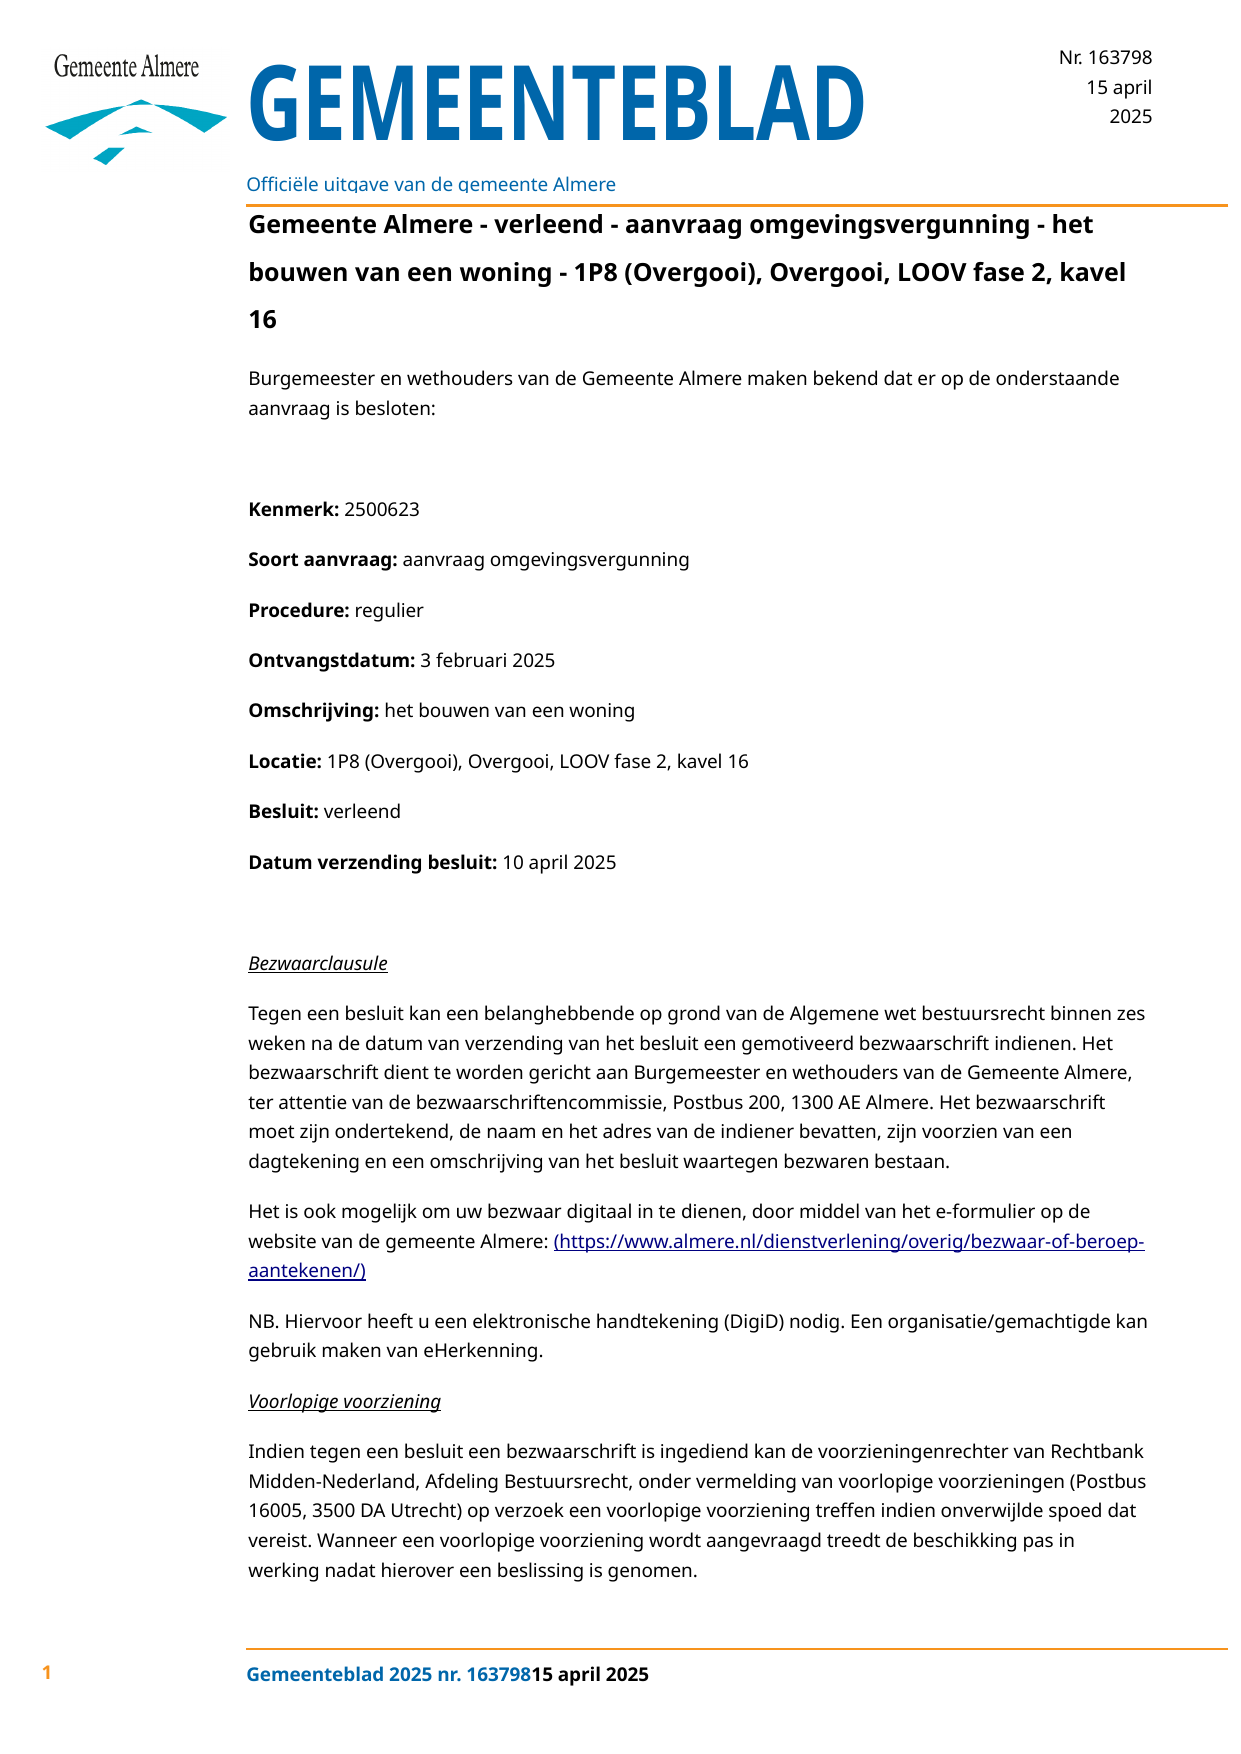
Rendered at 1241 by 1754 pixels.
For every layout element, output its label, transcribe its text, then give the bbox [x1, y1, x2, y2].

text Kenmerk: 2500623 [248, 496, 1152, 522]
text Ontvangstdatum: 3 februari 2025 [248, 647, 1152, 673]
text Datum verzending besluit: 10 april 2025 [248, 849, 1152, 874]
picture [41, 47, 231, 172]
text Tegen een besluit kan een belanghebbende op grond van de Algemene wet bestuursrecht binnen zes weken na de datum van verzending van het besluit een gemotiveerd bezwaarschrift indienen. Het bezwaarschrift dient te worden gericht aan Burgemeester en wethouders van de Gemeente Almere, ter attentie van de bezwaarschriftencommissie, Postbus 200, 1300 AE Almere. Het bezwaarschrift moet zijn ondertekend, de naam en het adres van de indiener bevatten, zijn voorzien van een dagtekening en een omschrijving van het besluit waartegen bezwaren bestaan. [248, 1000, 1152, 1174]
text Bezwaarclausule [248, 950, 1152, 975]
text Locatie: 1P8 (Overgooi), Overgooi, LOOV fase 2, kavel 16 [248, 748, 1152, 774]
text Omschrijving: het bouwen van een woning [248, 698, 1152, 723]
text Besluit: verleend [248, 798, 1152, 824]
text Voorlopige voorziening [248, 1388, 1152, 1414]
text Gemeente Almere - verleend - aanvraag omgevingsvergunning - het bouwen van een woning - 1P8 (Overgooi), Overgooi, LOOV fase 2, kavel 16 [248, 207, 1152, 336]
text Procedure: regulier [248, 597, 1152, 622]
text Indien tegen een besluit een bezwaarschrift is ingediend kan de voorzieningenrechter van Rechtbank Midden-Nederland, Afdeling Bestuursrecht, onder vermelding van voorlopige voorzieningen (Postbus 16005, 3500 DA Utrecht) op verzoek een voorlopige voorziening treffen indien onverwijlde spoed dat vereist. Wanneer een voorlopige voorziening wordt aangevraagd treedt de beschikking pas in werking nadat hierover een beslissing is genomen. [248, 1438, 1152, 1582]
text Het is ook mogelijk om uw bezwaar digitaal in te dienen, door middel van het e-formulier op de website van de gemeente Almere: (https://www.almere.nl/dienstverlening/overig/bezwaar-of-beroep-aantekenen/) [248, 1198, 1152, 1283]
text Soort aanvraag: aanvraag omgevingsvergunning [248, 546, 1152, 572]
text NB. Hiervoor heeft u een elektronische handtekening (DigiD) nodig. Een organisatie/gemachtigde kan gebruik maken van eHerkenning. [248, 1308, 1152, 1363]
text Burgemeester en wethouders van de Gemeente Almere maken bekend dat er op de onderstaande aanvraag is besloten: [248, 366, 1152, 421]
